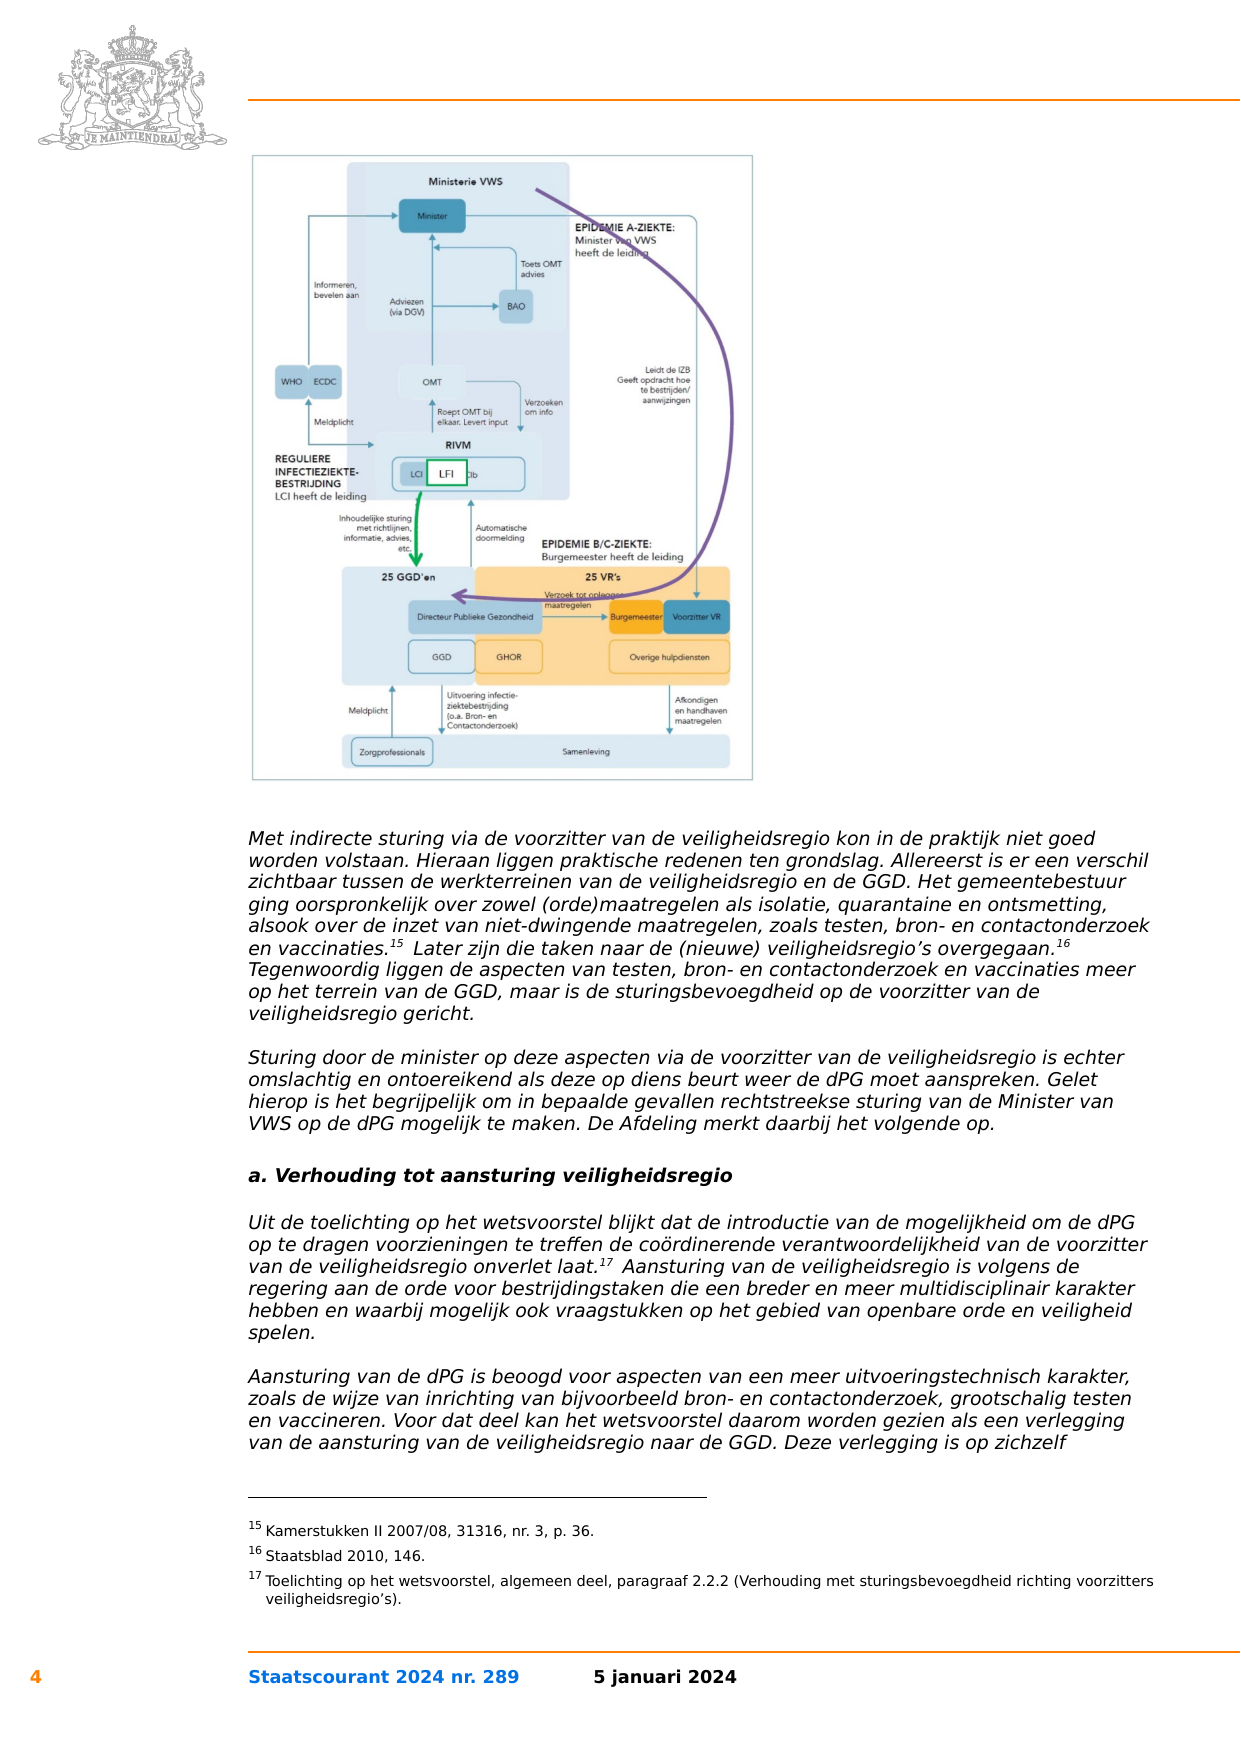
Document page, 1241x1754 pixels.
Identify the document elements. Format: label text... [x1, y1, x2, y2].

subtitle a. Verhouding tot aansturing veiligheidsregio [248, 1165, 1163, 1187]
text Aansturing van de dPG is beoogd voor aspecten van een meer uitvoeringstechnisch karakter, zoals de wijze van inrichting van bijvoorbeeld bron- en contactonderzoek, grootschalig testen en vaccineren. Voor dat deel kan het wetsvoorstel daarom worden gezien als een verlegging van de aansturing van de veiligheidsregio naar de GGD. Deze verlegging is op zichzelf [248, 1366, 1163, 1454]
text Toelichting op het wetsvoorstel, algemeen deel, paragraaf 2.2.2 (Verhouding met sturingsbevoegdheid richting voorzitters veiligheidsregio’s). [248, 1569, 1163, 1608]
text Kamerstukken II 2007/08, 31316, nr. 3, p. 36. [248, 1519, 1163, 1541]
text Uit de toelichting op het wetsvoorstel blijkt dat de introductie van de mogelijkheid om de dPG op te dragen voorzieningen te treffen de coördinerende verantwoordelijkheid van de voorzitter van de veiligheidsregio onverlet laat. Aansturing van de veiligheidsregio is volgens de regering aan de orde voor bestrijdingstaken die een breder en meer multidisciplinair karakter hebben en waarbij mogelijk ook vraagstukken op het gebied van openbare orde en veiligheid spelen. [248, 1212, 1163, 1344]
text Sturing door de minister op deze aspecten via de voorzitter van de veiligheidsregio is echter omslachtig en ontoereikend als deze op diens beurt weer de dPG moet aanspreken. Gelet hierop is het begrijpelijk om in bepaalde gevallen rechtstreekse sturing van de Minister van VWS op de dPG mogelijk te maken. De Afdeling merkt daarbij het volgende op. [248, 1047, 1163, 1135]
picture [248, 151, 756, 784]
text Staatsblad 2010, 146. [248, 1544, 1163, 1566]
picture [38, 25, 227, 150]
text Met indirecte sturing via de voorzitter van de veiligheidsregio kon in de praktijk niet goed worden volstaan. Hieraan liggen praktische redenen ten grondslag. Allereerst is er een verschil zichtbaar tussen de werkterreinen van de veiligheidsregio en de GGD. Het gemeentebestuur ging oorspronkelijk over zowel (orde)maatregelen als isolatie, quarantaine en ontsmetting, alsook over de inzet van niet-dwingende maatregelen, zoals testen, bron- en contactonderzoek en vaccinaties. Later zijn die taken naar de (nieuwe) veiligheidsregio’s overgegaan. Tegenwoordig liggen de aspecten van testen, bron- en contactonderzoek en vaccinaties meer op het terrein van de GGD, maar is de sturingsbevoegdheid op de voorzitter van de veiligheidsregio gericht. [248, 827, 1163, 1025]
